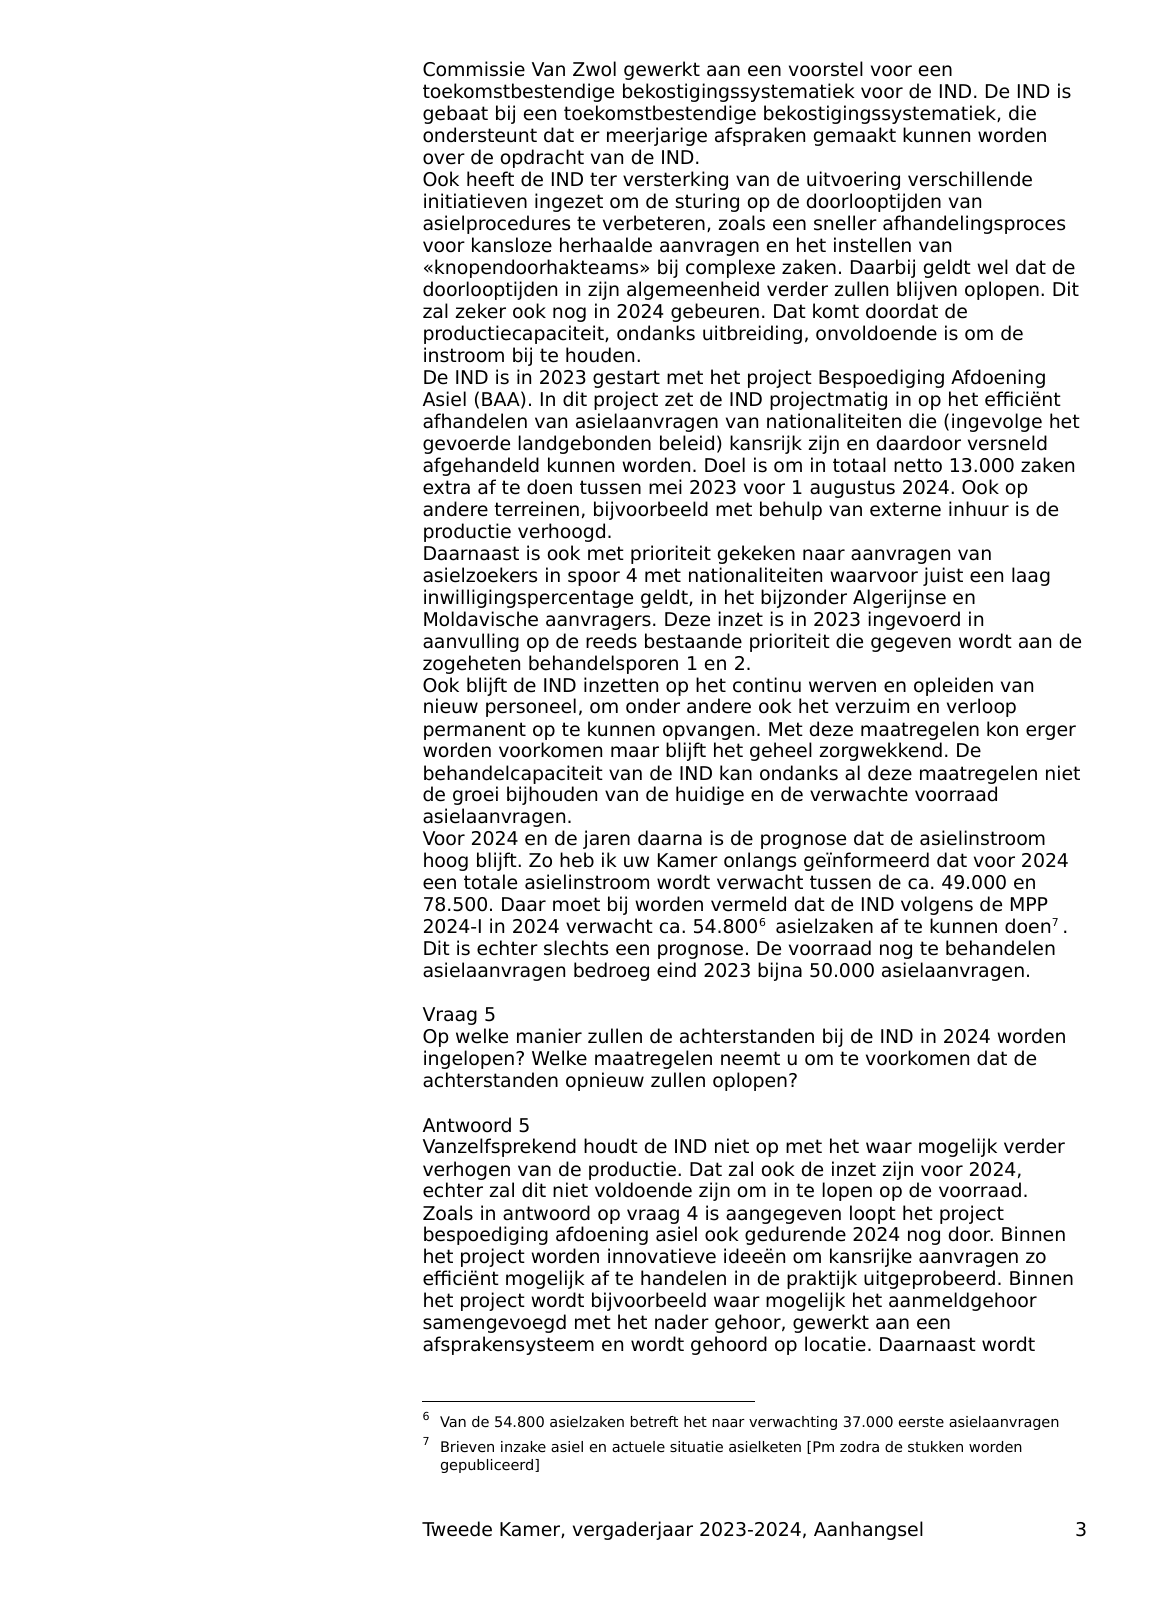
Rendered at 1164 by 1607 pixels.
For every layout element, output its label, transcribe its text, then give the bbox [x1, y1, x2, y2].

text De IND is in 2023 gestart met het project Bespoediging Afdoening Asiel (BAA). In dit project zet de IND projectmatig in op het efficiënt afhandelen van asielaanvragen van nationaliteiten die (ingevolge het gevoerde landgebonden beleid) kansrijk zijn en daardoor versneld afgehandeld kunnen worden. Doel is om in totaal netto 13.000 zaken extra af te doen tussen mei 2023 voor 1 augustus 2024. Ook op andere terreinen, bijvoorbeeld met behulp van externe inhuur is de productie verhoogd. [422, 367, 1087, 543]
text Van de 54.800 asielzaken betreft het naar verwachting 37.000 eerste asielaanvragen [422, 1410, 1087, 1432]
text Voor 2024 en de jaren daarna is de prognose dat de asielinstroom hoog blijft. Zo heb ik uw Kamer onlangs geïnformeerd dat voor 2024 een totale asielinstroom wordt verwacht tussen de ca. 49.000 en 78.500. Daar moet bij worden vermeld dat de IND volgens de MPP 2024-I in 2024 verwacht ca. 54.800 asielzaken af te kunnen doen. Dit is echter slechts een prognose. De voorraad nog te behandelen asielaanvragen bedroeg eind 2023 bijna 50.000 asielaanvragen. [422, 828, 1087, 982]
text Commissie Van Zwol gewerkt aan een voorstel voor een toekomstbestendige bekostigingssystematiek voor de IND. De IND is gebaat bij een toekomstbestendige bekostigingssystematiek, die ondersteunt dat er meerjarige afspraken gemaakt kunnen worden over de opdracht van de IND. [422, 59, 1087, 169]
text Vraag 5 [422, 1004, 1087, 1026]
text Antwoord 5 [422, 1114, 1087, 1136]
text Vanzelfsprekend houdt de IND niet op met het waar mogelijk verder verhogen van de productie. Dat zal ook de inzet zijn voor 2024, echter zal dit niet voldoende zijn om in te lopen op de voorraad. [422, 1136, 1087, 1202]
text Op welke manier zullen de achterstanden bij de IND in 2024 worden ingelopen? Welke maatregelen neemt u om te voorkomen dat de achterstanden opnieuw zullen oplopen? [422, 1026, 1087, 1092]
text Ook heeft de IND ter versterking van de uitvoering verschillende initiatieven ingezet om de sturing op de doorlooptijden van asielprocedures te verbeteren, zoals een sneller afhandelingsproces voor kansloze herhaalde aanvragen en het instellen van «knopendoorhakteams» bij complexe zaken. Daarbij geldt wel dat de doorlooptijden in zijn algemeenheid verder zullen blijven oplopen. Dit zal zeker ook nog in 2024 gebeuren. Dat komt doordat de productiecapaciteit, ondanks uitbreiding, onvoldoende is om de instroom bij te houden. [422, 169, 1087, 367]
text Daarnaast is ook met prioriteit gekeken naar aanvragen van asielzoekers in spoor 4 met nationaliteiten waarvoor juist een laag inwilligingspercentage geldt, in het bijzonder Algerijnse en Moldavische aanvragers. Deze inzet is in 2023 ingevoerd in aanvulling op de reeds bestaande prioriteit die gegeven wordt aan de zogeheten behandelsporen 1 en 2. [422, 543, 1087, 674]
text Brieven inzake asiel en actuele situatie asielketen [Pm zodra de stukken worden gepubliceerd] [422, 1435, 1087, 1474]
text Zoals in antwoord op vraag 4 is aangegeven loopt het project bespoediging afdoening asiel ook gedurende 2024 nog door. Binnen het project worden innovatieve ideeën om kansrijke aanvragen zo efficiënt mogelijk af te handelen in de praktijk uitgeprobeerd. Binnen het project wordt bijvoorbeeld waar mogelijk het aanmeldgehoor samengevoegd met het nader gehoor, gewerkt aan een afsprakensysteem en wordt gehoord op locatie. Daarnaast wordt [422, 1202, 1087, 1356]
text Ook blijft de IND inzetten op het continu werven en opleiden van nieuw personeel, om onder andere ook het verzuim en verloop permanent op te kunnen opvangen. Met deze maatregelen kon erger worden voorkomen maar blijft het geheel zorgwekkend. De behandelcapaciteit van de IND kan ondanks al deze maatregelen niet de groei bijhouden van de huidige en de verwachte voorraad asielaanvragen. [422, 674, 1087, 828]
